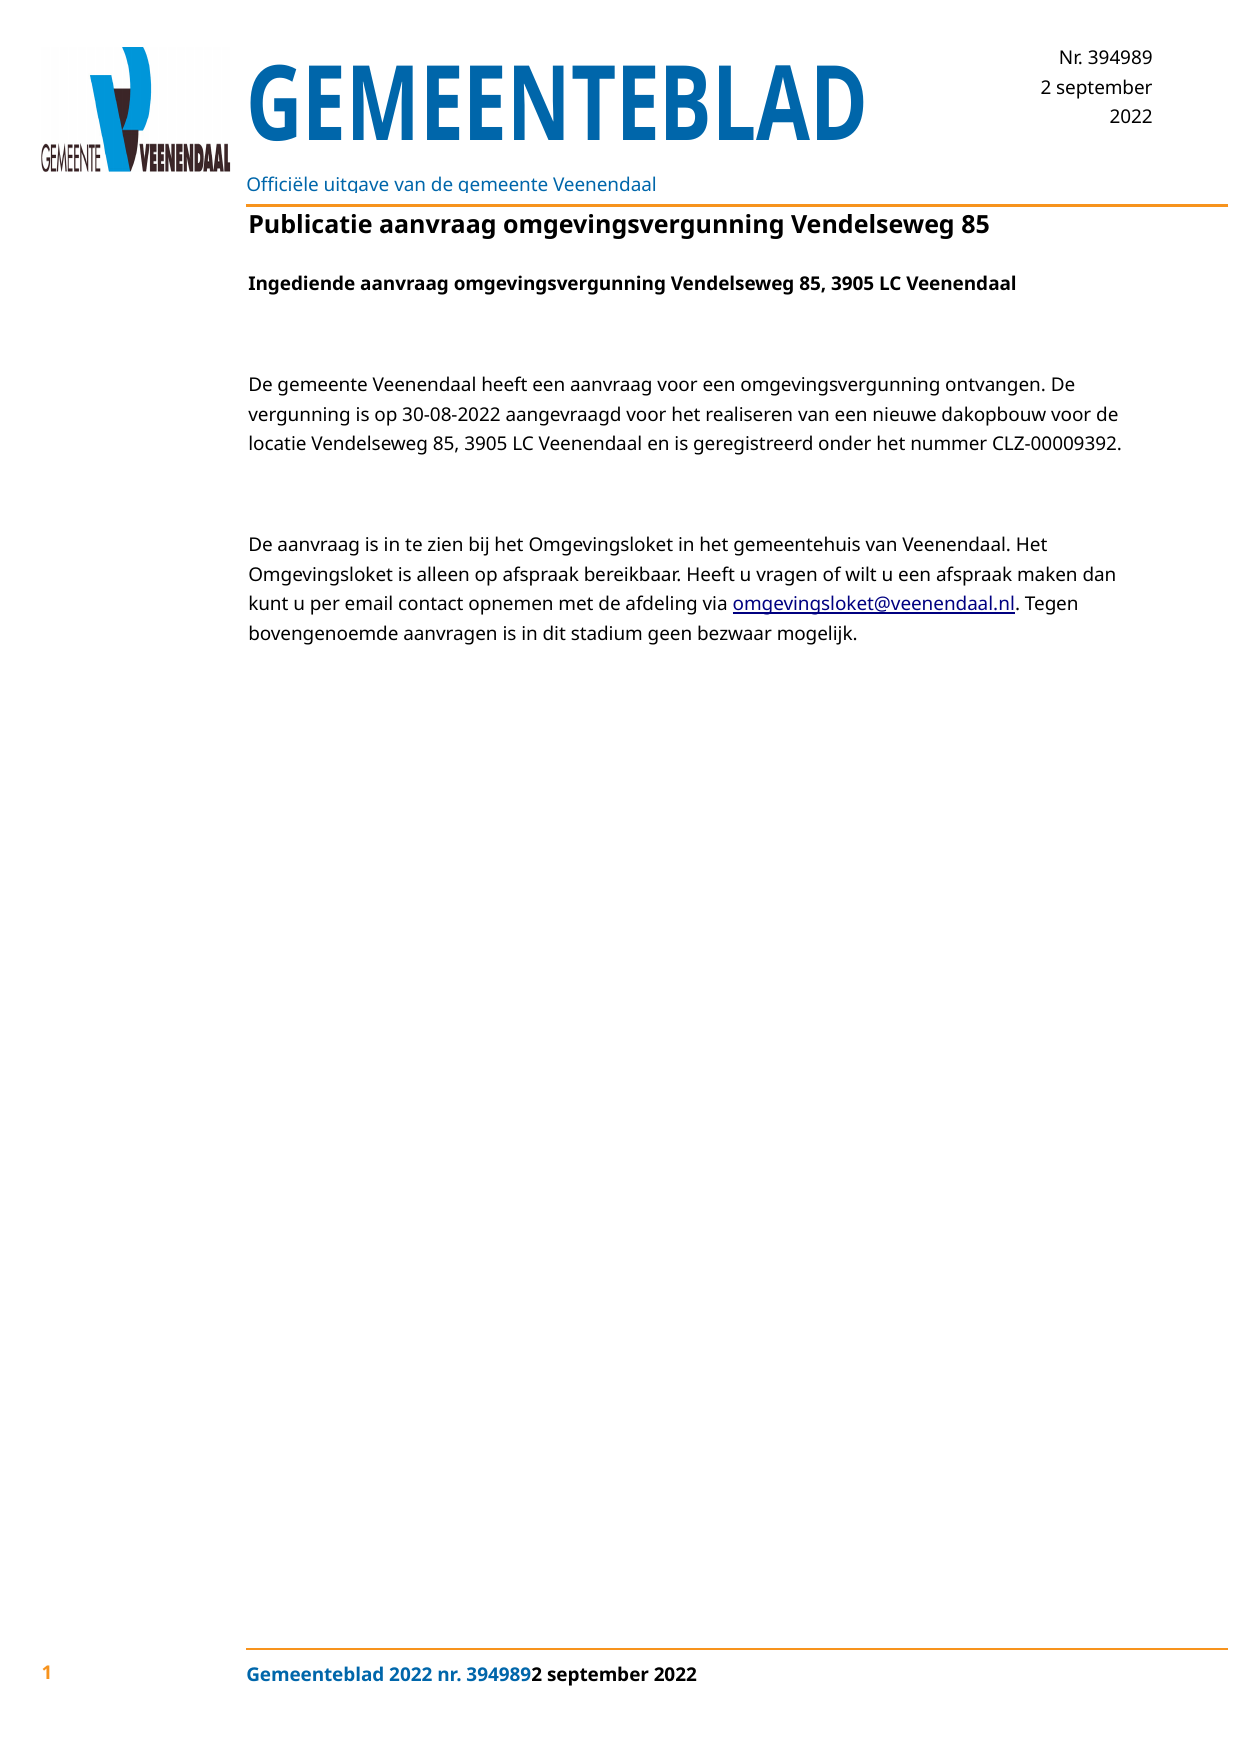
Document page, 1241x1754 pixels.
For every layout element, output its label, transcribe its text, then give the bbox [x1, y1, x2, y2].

picture [41, 47, 130, 172]
text Ingediende aanvraag omgevingsvergunning Vendelseweg 85, 3905 LC Veenendaal [248, 270, 1152, 296]
text De gemeente Veenendaal heeft een aanvraag voor een omgevingsvergunning ontvangen. De vergunning is op 30-08-2022 aangevraagd voor het realiseren van een nieuwe dakopbouw voor de locatie Vendelseweg 85, 3905 LC Veenendaal en is geregistreerd onder het nummer CLZ-00009392. [248, 371, 1152, 456]
picture [123, 47, 231, 172]
text Publicatie aanvraag omgevingsvergunning Vendelseweg 85 [248, 207, 1152, 241]
text De aanvraag is in te zien bij het Omgevingsloket in het gemeentehuis van Veenendaal. Het Omgevingsloket is alleen op afspraak bereikbaar. Heeft u vragen of wilt u een afspraak maken dan kunt u per email contact opnemen met de afdeling via omgevingsloket@veenendaal.nl. Tegen bovengenoemde aanvragen is in dit stadium geen bezwaar mogelijk. [248, 531, 1152, 646]
